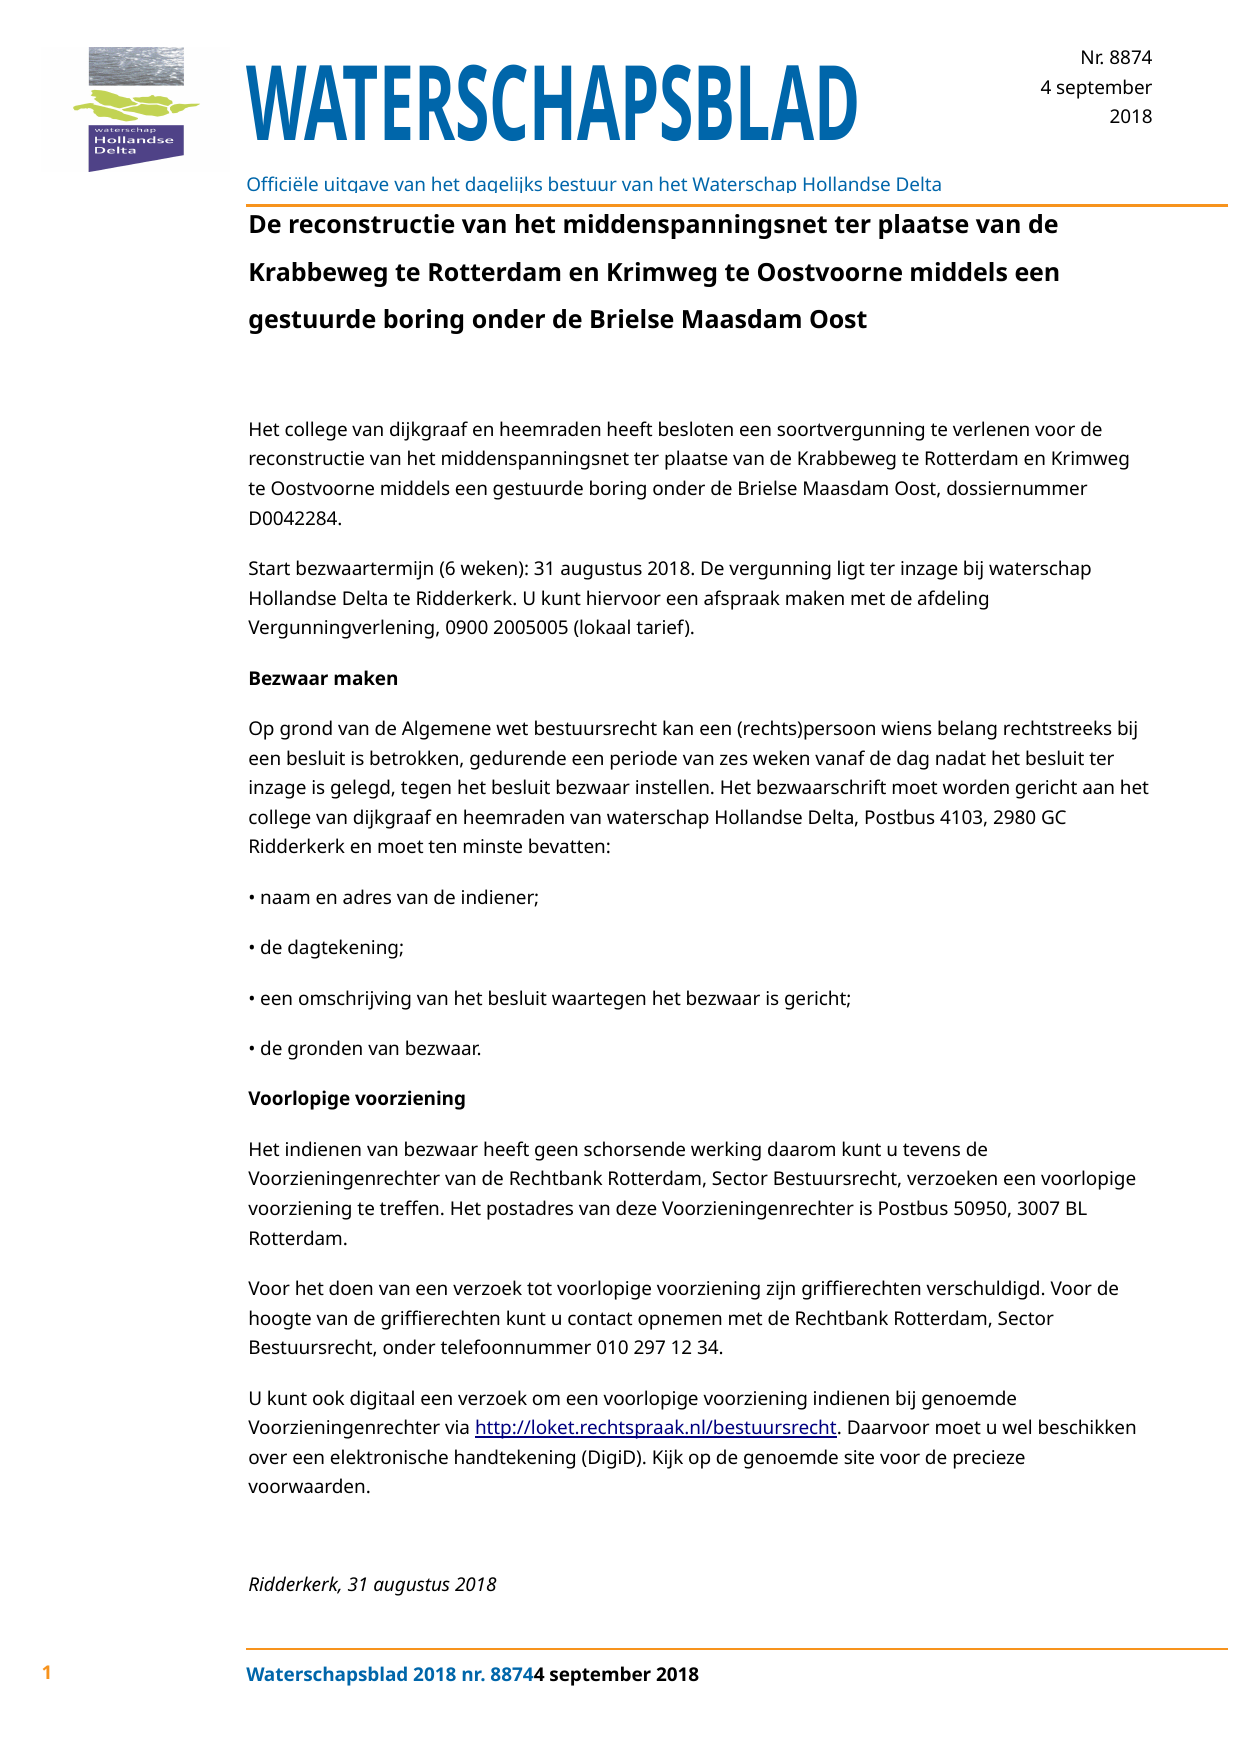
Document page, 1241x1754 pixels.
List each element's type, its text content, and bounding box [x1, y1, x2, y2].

text Op grond van de Algemene wet bestuursrecht kan een (rechts)persoon wiens belang rechtstreeks bij een besluit is betrokken, gedurende een periode van zes weken vanaf de dag nadat het besluit ter inzage is gelegd, tegen het besluit bezwaar instellen. Het bezwaarschrift moet worden gericht aan het college van dijkgraaf en heemraden van waterschap Hollandse Delta, Postbus 4103, 2980 GC Ridderkerk en moet ten minste bevatten: [248, 715, 1152, 859]
text • de dagtekening; [248, 934, 1152, 960]
text Het indienen van bezwaar heeft geen schorsende werking daarom kunt u tevens de Voorzieningenrechter van de Rechtbank Rotterdam, Sector Bestuursrecht, verzoeken een voorlopige voorziening te treffen. Het postadres van deze Voorzieningenrechter is Postbus 50950, 3007 BL Rotterdam. [248, 1136, 1152, 1250]
text Ridderkerk, 31 augustus 2018 [248, 1572, 1152, 1597]
text • de gronden van bezwaar. [248, 1035, 1152, 1061]
text Voorlopige voorziening [248, 1086, 1152, 1111]
text • naam en adres van de indiener; [248, 884, 1152, 909]
text Het college van dijkgraaf en heemraden heeft besloten een soortvergunning te verlenen voor de reconstructie van het middenspanningsnet ter plaatse van de Krabbeweg te Rotterdam en Krimweg te Oostvoorne middels een gestuurde boring onder de Brielse Maasdam Oost, dossiernummer D0042284. [248, 416, 1152, 530]
text • een omschrijving van het besluit waartegen het bezwaar is gericht; [248, 985, 1152, 1010]
text Voor het doen van een verzoek tot voorlopige voorziening zijn griffierechten verschuldigd. Voor de hoogte van de griffierechten kunt u contact opnemen met de Rechtbank Rotterdam, Sector Bestuursrecht, onder telefoonnummer 010 297 12 34. [248, 1275, 1152, 1360]
picture [41, 47, 231, 172]
text Start bezwaartermijn (6 weken): 31 augustus 2018. De vergunning ligt ter inzage bij waterschap Hollandse Delta te Ridderkerk. U kunt hiervoor een afspraak maken met de afdeling Vergunningverlening, 0900 2005005 (lokaal tarief). [248, 555, 1152, 640]
text Bezwaar maken [248, 665, 1152, 690]
text U kunt ook digitaal een verzoek om een voorlopige voorziening indienen bij genoemde Voorzieningenrechter via http://loket.rechtspraak.nl/bestuursrecht. Daarvoor moet u wel beschikken over een elektronische handtekening (DigiD). Kijk op de genoemde site voor de precieze voorwaarden. [248, 1385, 1152, 1499]
text De reconstructie van het middenspanningsnet ter plaatse van de Krabbeweg te Rotterdam en Krimweg te Oostvoorne middels een gestuurde boring onder de Brielse Maasdam Oost [248, 207, 1152, 336]
